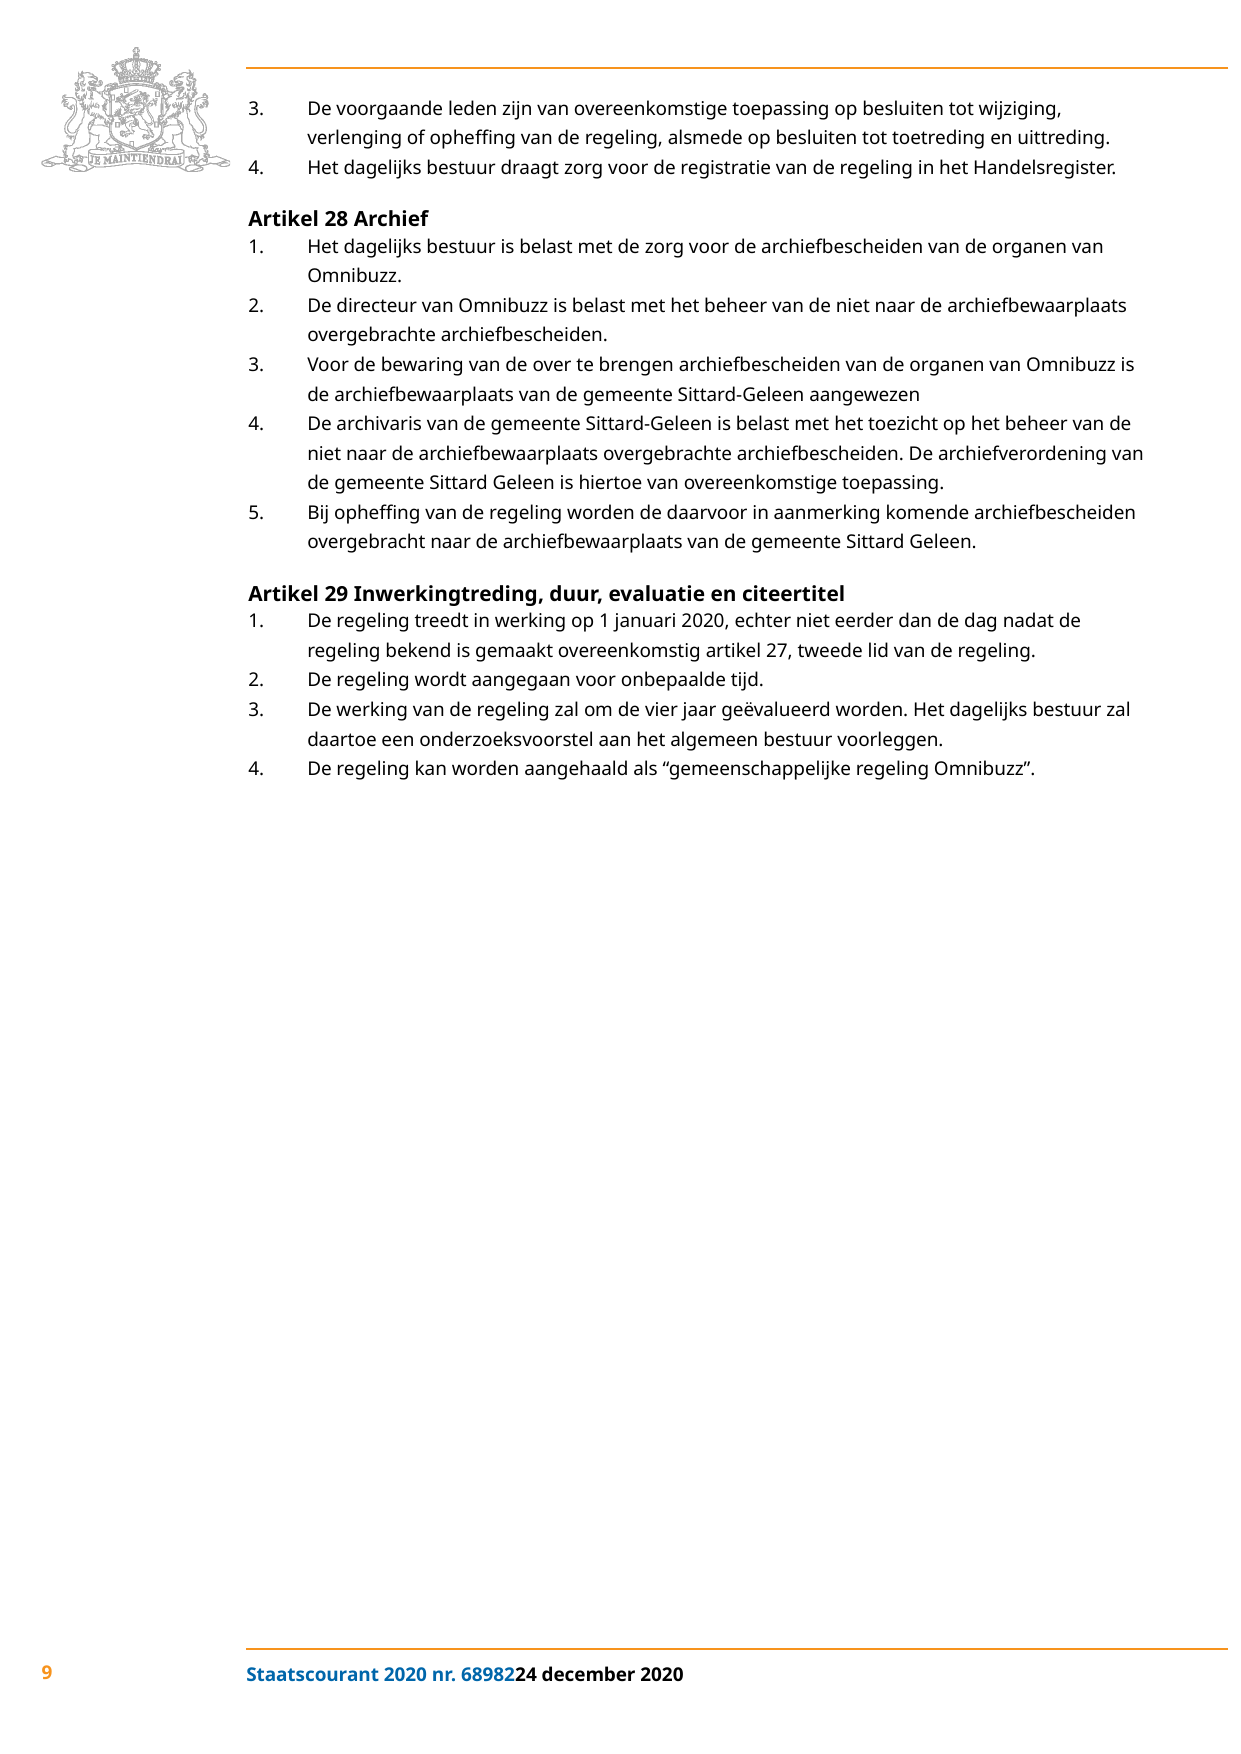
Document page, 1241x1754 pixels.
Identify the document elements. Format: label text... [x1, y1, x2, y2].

list De regeling wordt aangegaan voor onbepaalde tijd. [248, 667, 1152, 692]
list Het dagelijks bestuur is belast met de zorg voor de archiefbescheiden van de organen van Omnibuzz. [248, 233, 1152, 288]
list De regeling kan worden aangehaald als “gemeenschappelijke regeling Omnibuzz”. [248, 755, 1152, 781]
list Het dagelijks bestuur draagt zorg voor de registratie van de regeling in het Handelsregister. [248, 154, 1152, 180]
list Bij opheffing van de regeling worden de daarvoor in aanmerking komende archiefbescheiden overgebracht naar de archiefbewaarplaats van de gemeente Sittard Geleen. [248, 499, 1152, 554]
list De voorgaande leden zijn van overeenkomstige toepassing op besluiten tot wijziging, verlenging of opheffing van de regeling, alsmede op besluiten tot toetreding en uittreding. [248, 95, 1152, 150]
list Voor de bewaring van de over te brengen archiefbescheiden van de organen van Omnibuzz is de archiefbewaarplaats van de gemeente Sittard-Geleen aangewezen [248, 351, 1152, 406]
list De werking van de regeling zal om de vier jaar geëvalueerd worden. Het dagelijks bestuur zal daartoe een onderzoeksvoorstel aan het algemeen bestuur voorleggen. [248, 696, 1152, 752]
list De archivaris van de gemeente Sittard-Geleen is belast met het toezicht op het beheer van de niet naar de archiefbewaarplaats overgebrachte archiefbescheiden. De archiefverordening van de gemeente Sittard Geleen is hiertoe van overeenkomstige toepassing. [248, 410, 1152, 495]
text Artikel 28 Archief [248, 204, 1152, 233]
list De regeling treedt in werking op 1 januari 2020, echter niet eerder dan de dag nadat de regeling bekend is gemaakt overeenkomstig artikel 27, tweede lid van de regeling. [248, 607, 1152, 663]
picture [41, 47, 231, 172]
text Artikel 29 Inwerkingtreding, duur, evaluatie en citeertitel [248, 579, 1152, 607]
list De directeur van Omnibuzz is belast met het beheer van de niet naar de archiefbewaarplaats overgebrachte archiefbescheiden. [248, 292, 1152, 347]
